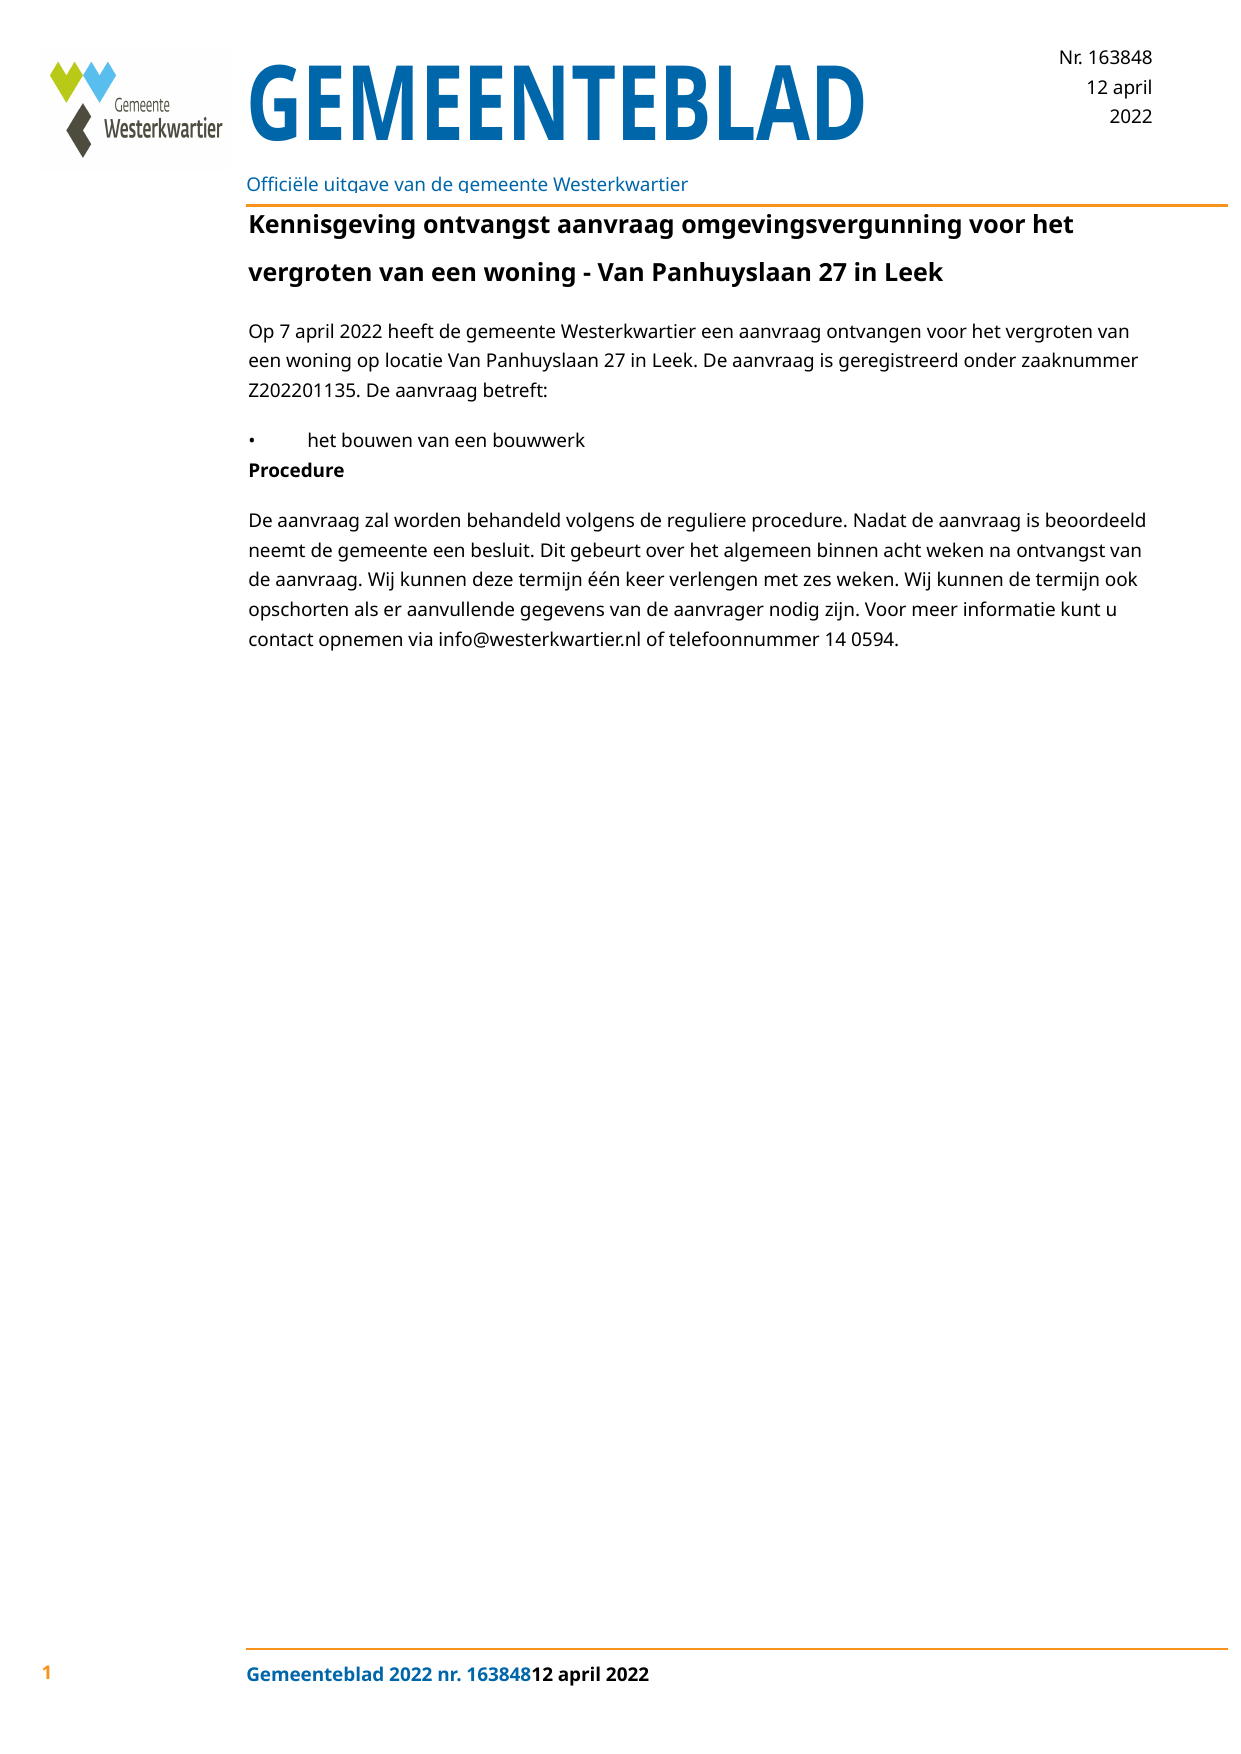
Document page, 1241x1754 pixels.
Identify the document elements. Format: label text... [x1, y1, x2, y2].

list het bouwen van een bouwwerk [248, 427, 1152, 453]
picture [41, 47, 231, 172]
text Kennisgeving ontvangst aanvraag omgevingsvergunning voor het vergroten van een woning - Van Panhuyslaan 27 in Leek [248, 207, 1152, 288]
text Procedure [248, 457, 1152, 483]
text De aanvraag zal worden behandeld volgens de reguliere procedure. Nadat de aanvraag is beoordeeld neemt de gemeente een besluit. Dit gebeurt over het algemeen binnen acht weken na ontvangst van de aanvraag. Wij kunnen deze termijn één keer verlengen met zes weken. Wij kunnen de termijn ook opschorten als er aanvullende gegevens van de aanvrager nodig zijn. Voor meer informatie kunt u contact opnemen via info@westerkwartier.nl of telefoonnummer 14 0594. [248, 507, 1152, 652]
text Op 7 april 2022 heeft de gemeente Westerkwartier een aanvraag ontvangen voor het vergroten van een woning op locatie Van Panhuyslaan 27 in Leek. De aanvraag is geregistreerd onder zaaknummer Z202201135. De aanvraag betreft: [248, 318, 1152, 403]
